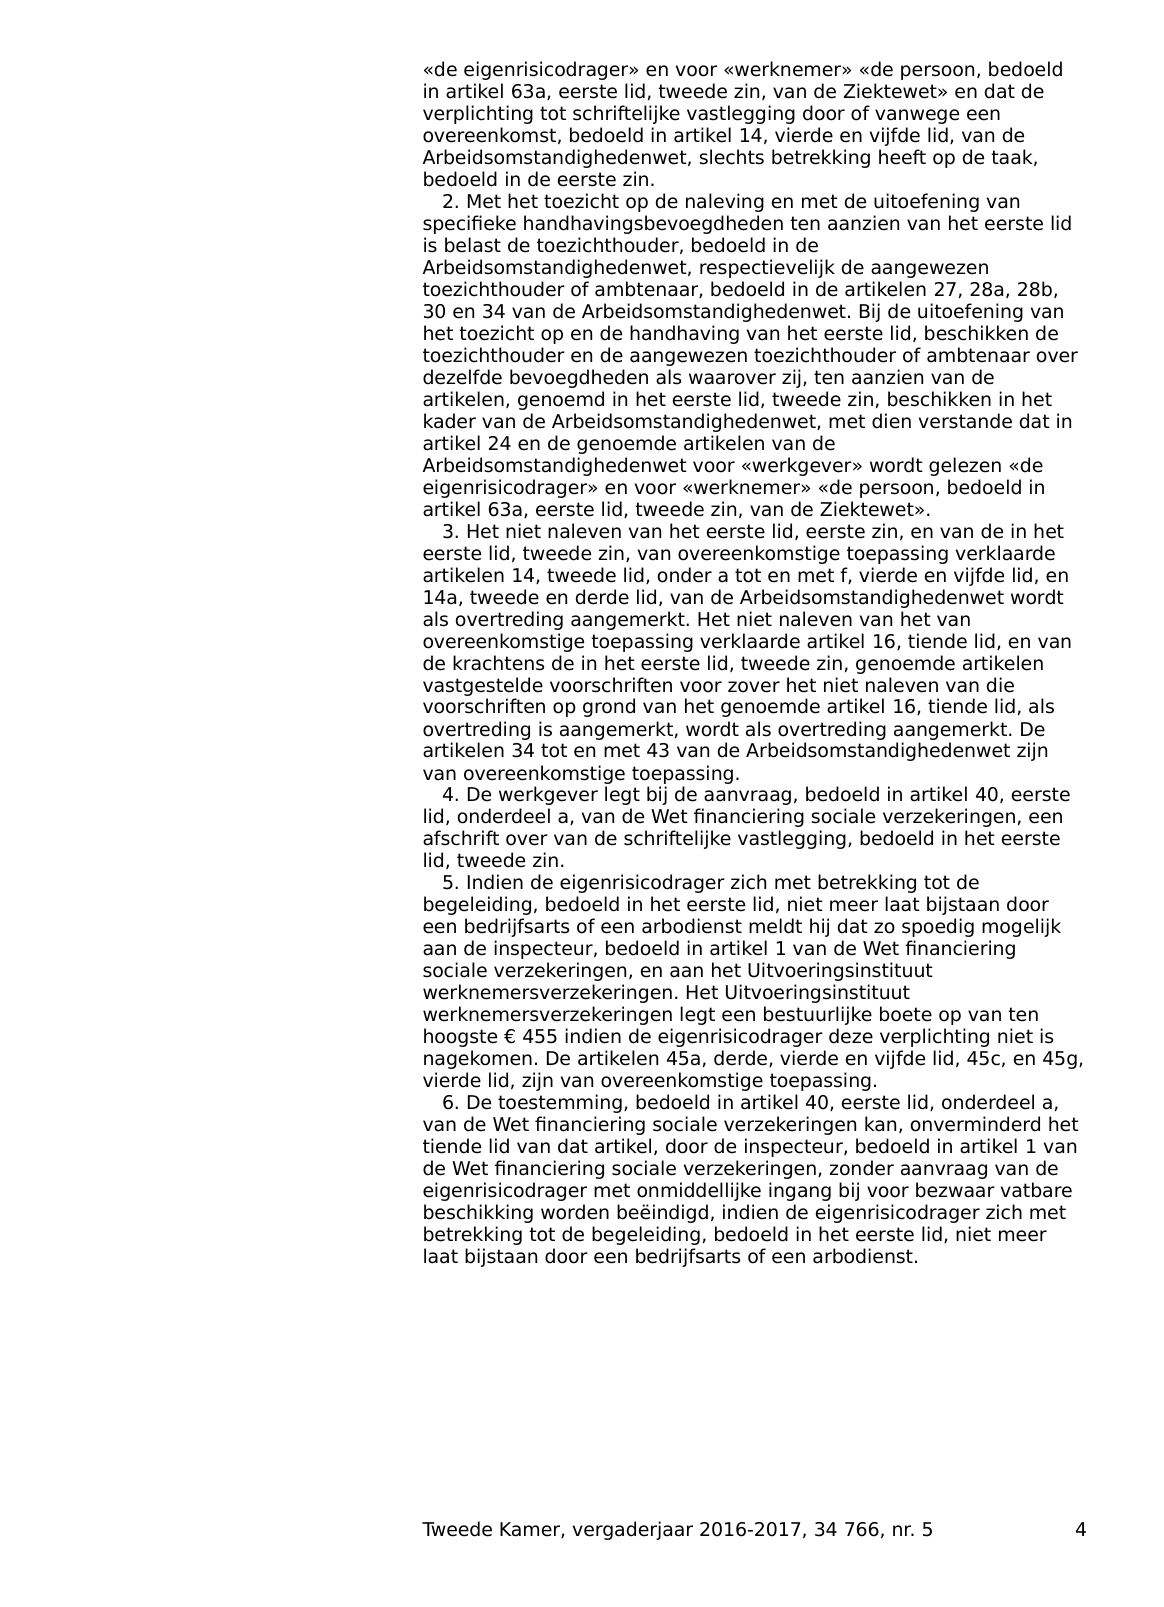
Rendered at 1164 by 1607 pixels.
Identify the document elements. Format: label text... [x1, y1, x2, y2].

text 2. Met het toezicht op de naleving en met de uitoefening van specifieke handhavingsbevoegdheden ten aanzien van het eerste lid is belast de toezichthouder, bedoeld in de Arbeidsomstandighedenwet, respectievelijk de aangewezen toezichthouder of ambtenaar, bedoeld in de artikelen 27, 28a, 28b, 30 en 34 van de Arbeidsomstandighedenwet. Bij de uitoefening van het toezicht op en de handhaving van het eerste lid, beschikken de toezichthouder en de aangewezen toezichthouder of ambtenaar over dezelfde bevoegdheden als waarover zij, ten aanzien van de artikelen, genoemd in het eerste lid, tweede zin, beschikken in het kader van de Arbeidsomstandighedenwet, met dien verstande dat in artikel 24 en de genoemde artikelen van de Arbeidsomstandighedenwet voor «werkgever» wordt gelezen «de eigenrisicodrager» en voor «werknemer» «de persoon, bedoeld in artikel 63a, eerste lid, tweede zin, van de Ziektewet». [422, 191, 1087, 521]
text 4. De werkgever legt bij de aanvraag, bedoeld in artikel 40, eerste lid, onderdeel a, van de Wet financiering sociale verzekeringen, een afschrift over van de schriftelijke vastlegging, bedoeld in het eerste lid, tweede zin. [422, 784, 1087, 872]
text «de eigenrisicodrager» en voor «werknemer» «de persoon, bedoeld in artikel 63a, eerste lid, tweede zin, van de Ziektewet» en dat de verplichting tot schriftelijke vastlegging door of vanwege een overeenkomst, bedoeld in artikel 14, vierde en vijfde lid, van de Arbeidsomstandighedenwet, slechts betrekking heeft op de taak, bedoeld in de eerste zin. [422, 59, 1087, 191]
text 3. Het niet naleven van het eerste lid, eerste zin, en van de in het eerste lid, tweede zin, van overeenkomstige toepassing verklaarde artikelen 14, tweede lid, onder a tot en met f, vierde en vijfde lid, en 14a, tweede en derde lid, van de Arbeidsomstandighedenwet wordt als overtreding aangemerkt. Het niet naleven van het van overeenkomstige toepassing verklaarde artikel 16, tiende lid, en van de krachtens de in het eerste lid, tweede zin, genoemde artikelen vastgestelde voorschriften voor zover het niet naleven van die voorschriften op grond van het genoemde artikel 16, tiende lid, als overtreding is aangemerkt, wordt als overtreding aangemerkt. De artikelen 34 tot en met 43 van de Arbeidsomstandighedenwet zijn van overeenkomstige toepassing. [422, 521, 1087, 784]
text 6. De toestemming, bedoeld in artikel 40, eerste lid, onderdeel a, van de Wet financiering sociale verzekeringen kan, onverminderd het tiende lid van dat artikel, door de inspecteur, bedoeld in artikel 1 van de Wet financiering sociale verzekeringen, zonder aanvraag van de eigenrisicodrager met onmiddellijke ingang bij voor bezwaar vatbare beschikking worden beëindigd, indien de eigenrisicodrager zich met betrekking tot de begeleiding, bedoeld in het eerste lid, niet meer laat bijstaan door een bedrijfsarts of een arbodienst. [422, 1092, 1087, 1268]
text 5. Indien de eigenrisicodrager zich met betrekking tot de begeleiding, bedoeld in het eerste lid, niet meer laat bijstaan door een bedrijfsarts of een arbodienst meldt hij dat zo spoedig mogelijk aan de inspecteur, bedoeld in artikel 1 van de Wet financiering sociale verzekeringen, en aan het Uitvoeringsinstituut werknemersverzekeringen. Het Uitvoeringsinstituut werknemersverzekeringen legt een bestuurlijke boete op van ten hoogste € 455 indien de eigenrisicodrager deze verplichting niet is nagekomen. De artikelen 45a, derde, vierde en vijfde lid, 45c, en 45g, vierde lid, zijn van overeenkomstige toepassing. [422, 872, 1087, 1092]
